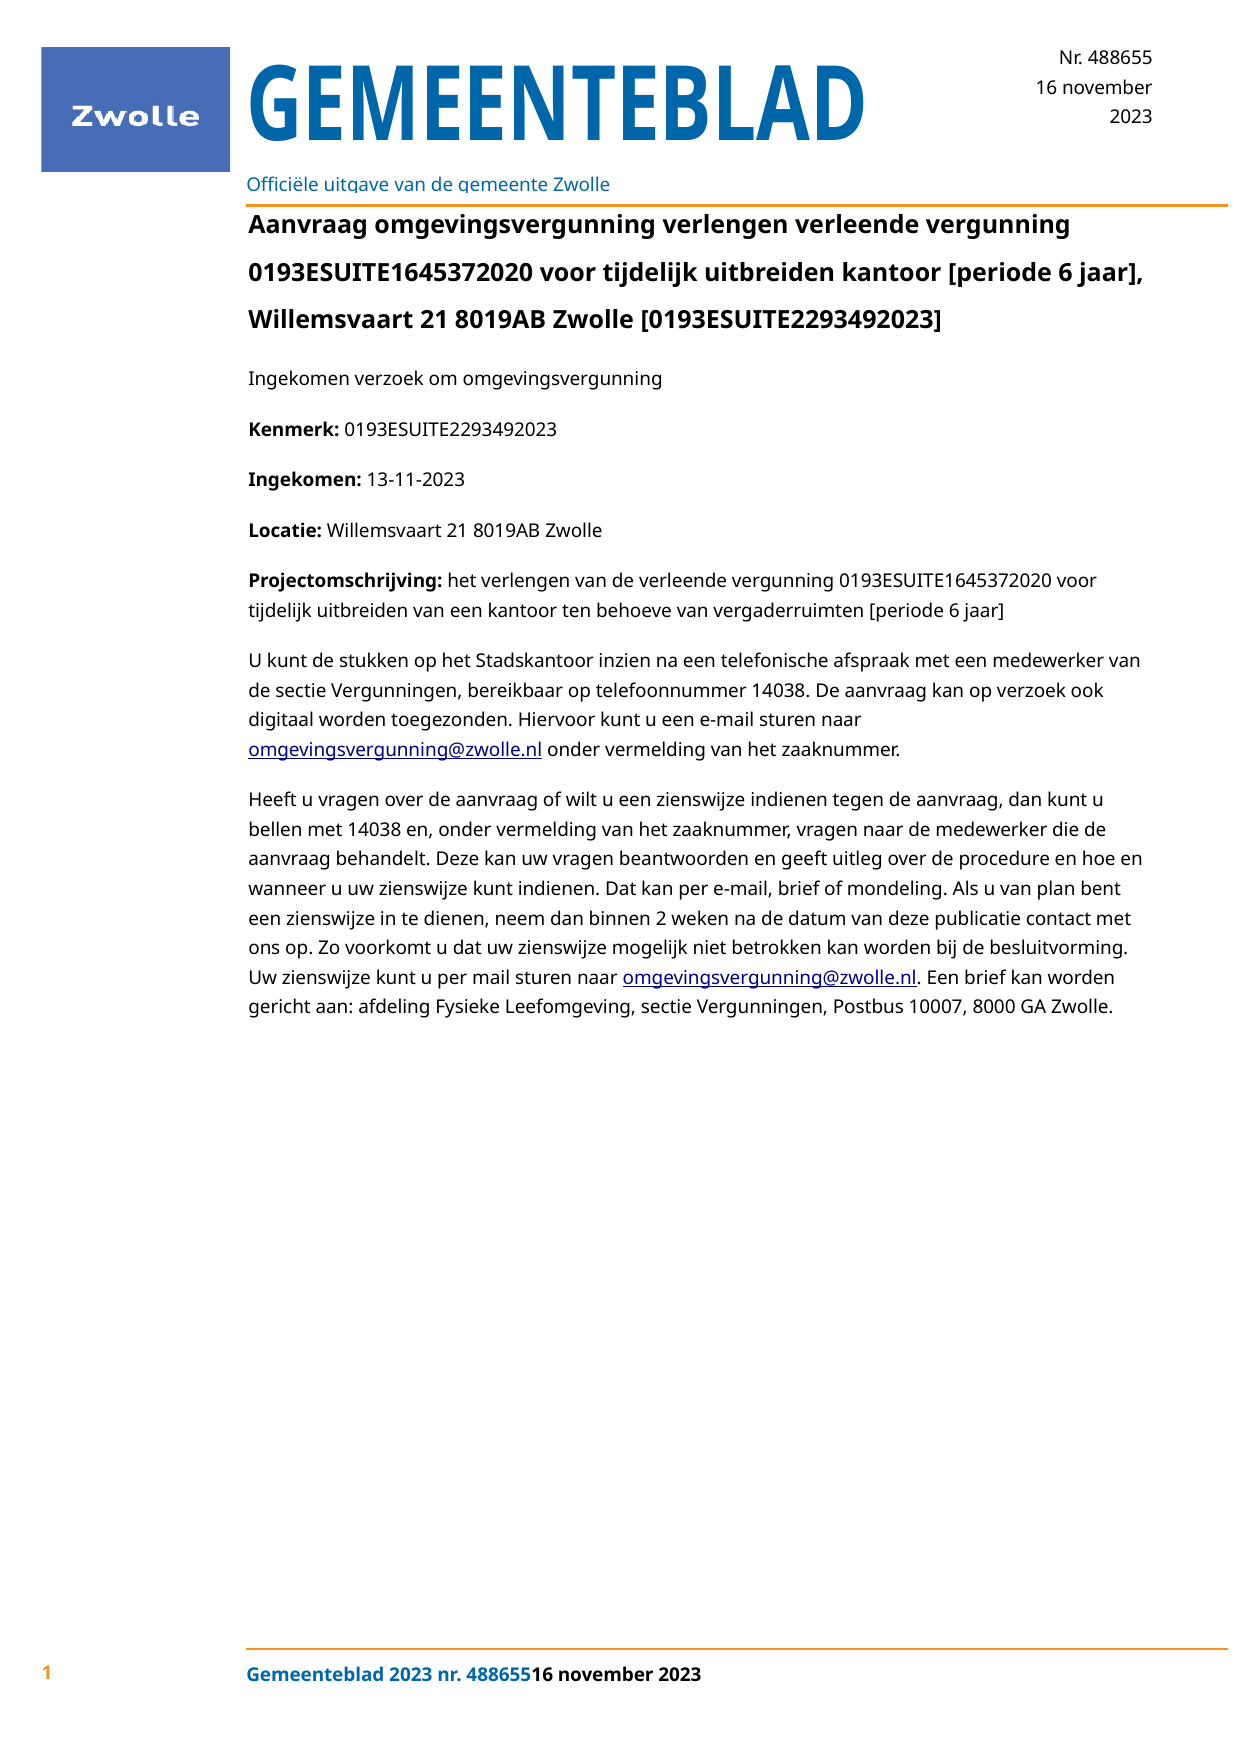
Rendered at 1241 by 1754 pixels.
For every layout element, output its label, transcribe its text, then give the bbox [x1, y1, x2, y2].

text Projectomschrijving: het verlengen van de verleende vergunning 0193ESUITE1645372020 voor tijdelijk uitbreiden van een kantoor ten behoeve van vergaderruimten [periode 6 jaar] [248, 567, 1152, 622]
text Ingekomen: 13-11-2023 [248, 466, 1152, 492]
text Heeft u vragen over de aanvraag of wilt u een zienswijze indienen tegen de aanvraag, dan kunt u bellen met 14038 en, onder vermelding van het zaaknummer, vragen naar de medewerker die de aanvraag behandelt. Deze kan uw vragen beantwoorden en geeft uitleg over de procedure en hoe en wanneer u uw zienswijze kunt indienen. Dat kan per e-mail, brief of mondeling. Als u van plan bent een zienswijze in te dienen, neem dan binnen 2 weken na de datum van deze publicatie contact met ons op. Zo voorkomt u dat uw zienswijze mogelijk niet betrokken kan worden bij de besluitvorming. Uw zienswijze kunt u per mail sturen naar omgevingsvergunning@zwolle.nl. Een brief kan worden gericht aan: afdeling Fysieke Leefomgeving, sectie Vergunningen, Postbus 10007, 8000 GA Zwolle. [248, 786, 1152, 1019]
text Ingekomen verzoek om omgevingsvergunning [248, 366, 1152, 391]
text Aanvraag omgevingsvergunning verlengen verleende vergunning 0193ESUITE1645372020 voor tijdelijk uitbreiden kantoor [periode 6 jaar], Willemsvaart 21 8019AB Zwolle [0193ESUITE2293492023] [248, 207, 1152, 336]
text Kenmerk: 0193ESUITE2293492023 [248, 416, 1152, 442]
picture [41, 47, 231, 172]
text Locatie: Willemsvaart 21 8019AB Zwolle [248, 517, 1152, 542]
text U kunt de stukken op het Stadskantoor inzien na een telefonische afspraak met een medewerker van de sectie Vergunningen, bereikbaar op telefoonnummer 14038. De aanvraag kan op verzoek ook digitaal worden toegezonden. Hiervoor kunt u een e-mail sturen naar omgevingsvergunning@zwolle.nl onder vermelding van het zaaknummer. [248, 647, 1152, 762]
